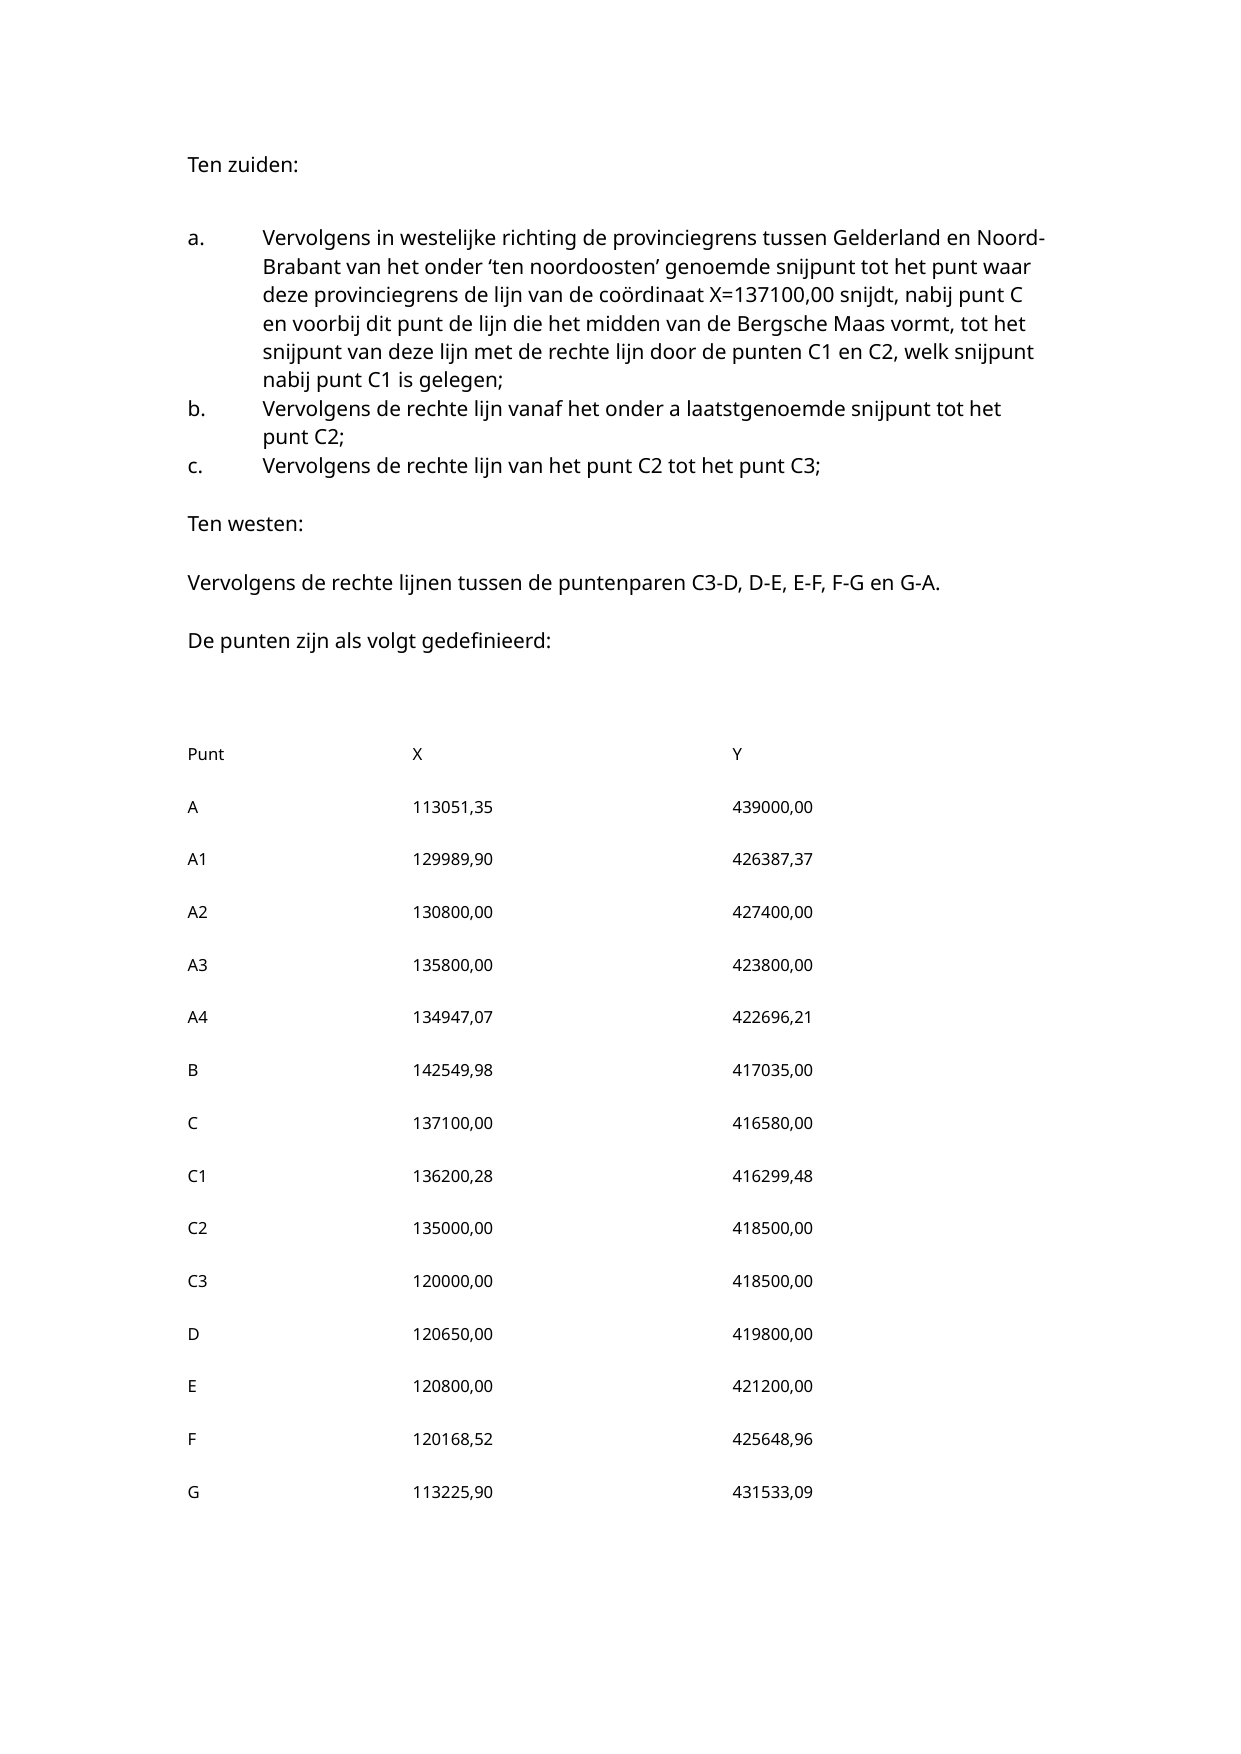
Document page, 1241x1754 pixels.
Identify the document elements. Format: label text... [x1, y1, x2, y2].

table_cell C [188, 1112, 412, 1164]
table_cell 425648,96 [733, 1428, 1053, 1481]
table_cell 120000,00 [413, 1270, 732, 1322]
list Vervolgens de rechte lijn vanaf het onder a laatstgenoemde snijpunt tot het punt C2; [187, 394, 1053, 451]
table_cell A2 [188, 901, 412, 953]
text De punten zijn als volgt gedefinieerd: [187, 626, 1053, 655]
table_cell 120800,00 [413, 1375, 732, 1428]
table_cell C2 [188, 1217, 412, 1270]
table_cell 120168,52 [413, 1428, 732, 1481]
table_cell D [188, 1323, 412, 1375]
table_cell C3 [188, 1270, 412, 1322]
table_cell A [188, 795, 412, 848]
table_cell 113225,90 [413, 1481, 732, 1533]
table_cell 423800,00 [733, 954, 1053, 1006]
table_cell 417035,00 [733, 1059, 1053, 1112]
list Vervolgens de rechte lijn van het punt C2 tot het punt C3; [187, 451, 1053, 479]
table_cell E [188, 1375, 412, 1428]
table_header X [413, 743, 732, 795]
table_cell 439000,00 [733, 795, 1053, 848]
table_header Y [733, 743, 1053, 795]
table_cell 418500,00 [733, 1217, 1053, 1270]
table_cell 416580,00 [733, 1112, 1053, 1164]
table_cell 135000,00 [413, 1217, 732, 1270]
table_cell 129989,90 [413, 848, 732, 901]
table_cell 427400,00 [733, 901, 1053, 953]
table_cell 418500,00 [733, 1270, 1053, 1322]
list Vervolgens in westelijke richting de provinciegrens tussen Gelderland en Noord-Brabant van het onder ‘ten noordoosten’ genoemde snijpunt tot het punt waar deze provinciegrens de lijn van de coördinaat X=137100,00 snijdt, nabij punt C en voorbij dit punt de lijn die het midden van de Bergsche Maas vormt, tot het snijpunt van deze lijn met de rechte lijn door de punten C1 en C2, welk snijpunt nabij punt C1 is gelegen; [187, 223, 1053, 394]
text Ten westen: [187, 509, 1053, 538]
text Vervolgens de rechte lijnen tussen de puntenparen C3-D, D-E, E-F, F-G en G-A. [187, 568, 1053, 596]
table_cell 135800,00 [413, 954, 732, 1006]
table_cell 134947,07 [413, 1006, 732, 1059]
table_cell 416299,48 [733, 1164, 1053, 1217]
table_cell 419800,00 [733, 1323, 1053, 1375]
table_cell 422696,21 [733, 1006, 1053, 1059]
table_cell 130800,00 [413, 901, 732, 953]
table_cell 136200,28 [413, 1164, 732, 1217]
table_header Punt [188, 743, 412, 795]
table_cell A3 [188, 954, 412, 1006]
table_cell C1 [188, 1164, 412, 1217]
table_cell 137100,00 [413, 1112, 732, 1164]
table_cell 431533,09 [733, 1481, 1053, 1533]
table_cell 421200,00 [733, 1375, 1053, 1428]
table_cell 142549,98 [413, 1059, 732, 1112]
table_cell F [188, 1428, 412, 1481]
table_cell A4 [188, 1006, 412, 1059]
table_cell B [188, 1059, 412, 1112]
table_cell 426387,37 [733, 848, 1053, 901]
table_cell 113051,35 [413, 795, 732, 848]
table_cell A1 [188, 848, 412, 901]
table_cell 120650,00 [413, 1323, 732, 1375]
table_cell G [188, 1481, 412, 1533]
text Ten zuiden: [187, 150, 1053, 178]
